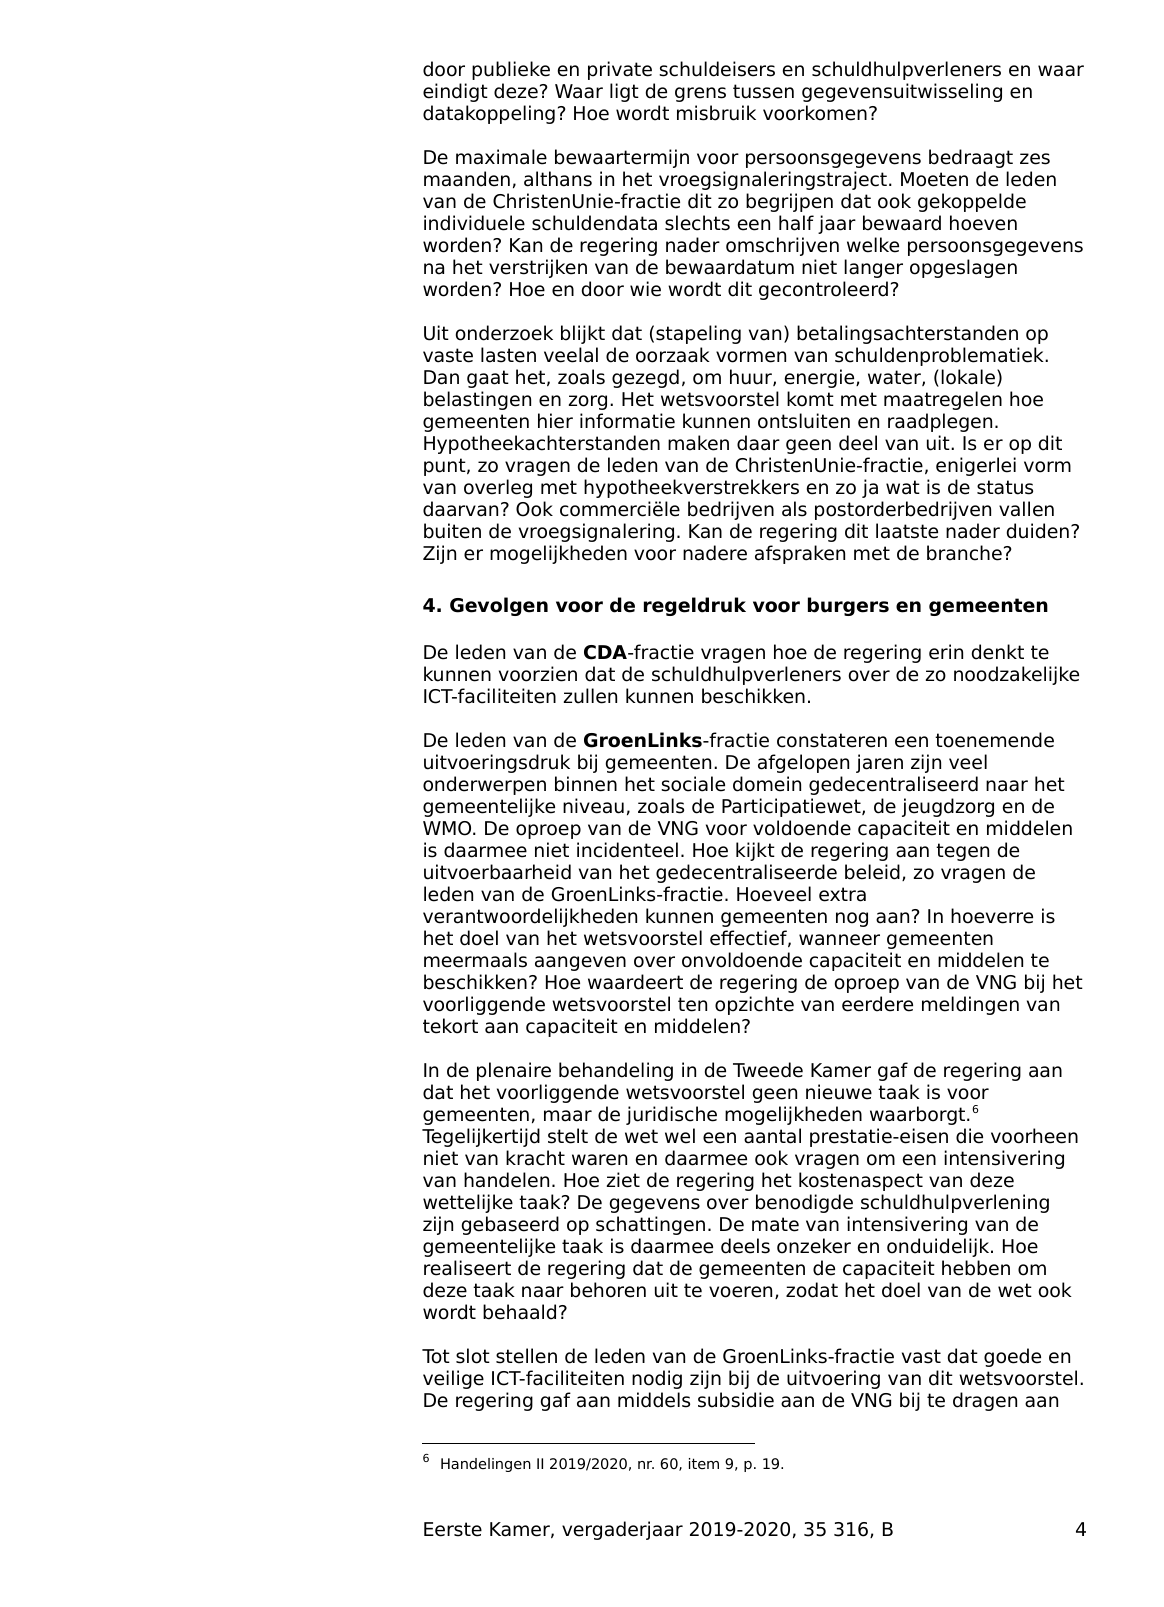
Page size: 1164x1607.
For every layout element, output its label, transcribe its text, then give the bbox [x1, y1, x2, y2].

text In de plenaire behandeling in de Tweede Kamer gaf de regering aan dat het voorliggende wetsvoorstel geen nieuwe taak is voor gemeenten, maar de juridische mogelijkheden waarborgt. Tegelijkertijd stelt de wet wel een aantal prestatie-eisen die voorheen niet van kracht waren en daarmee ook vragen om een intensivering van handelen. Hoe ziet de regering het kostenaspect van deze wettelijke taak? De gegevens over benodigde schuldhulpverlening zijn gebaseerd op schattingen. De mate van intensivering van de gemeentelijke taak is daarmee deels onzeker en onduidelijk. Hoe realiseert de regering dat de gemeenten de capaciteit hebben om deze taak naar behoren uit te voeren, zodat het doel van de wet ook wordt behaald? [422, 1060, 1087, 1324]
text door publieke en private schuldeisers en schuldhulpverleners en waar eindigt deze? Waar ligt de grens tussen gegevensuitwisseling en datakoppeling? Hoe wordt misbruik voorkomen? [422, 59, 1087, 125]
subtitle 4. Gevolgen voor de regeldruk voor burgers en gemeenten [422, 595, 1087, 617]
text Handelingen II 2019/2020, nr. 60, item 9, p. 19. [422, 1452, 1087, 1474]
text De leden van de CDA-fractie vragen hoe de regering erin denkt te kunnen voorzien dat de schuldhulpverleners over de zo noodzakelijke ICT-faciliteiten zullen kunnen beschikken. [422, 642, 1087, 708]
text De maximale bewaartermijn voor persoonsgegevens bedraagt zes maanden, althans in het vroegsignaleringstraject. Moeten de leden van de ChristenUnie-fractie dit zo begrijpen dat ook gekoppelde individuele schuldendata slechts een half jaar bewaard hoeven worden? Kan de regering nader omschrijven welke persoonsgegevens na het verstrijken van de bewaardatum niet langer opgeslagen worden? Hoe en door wie wordt dit gecontroleerd? [422, 147, 1087, 301]
text Tot slot stellen de leden van de GroenLinks-fractie vast dat goede en veilige ICT-faciliteiten nodig zijn bij de uitvoering van dit wetsvoorstel. De regering gaf aan middels subsidie aan de VNG bij te dragen aan [422, 1346, 1087, 1412]
text Uit onderzoek blijkt dat (stapeling van) betalingsachterstanden op vaste lasten veelal de oorzaak vormen van schuldenproblematiek. Dan gaat het, zoals gezegd, om huur, energie, water, (lokale) belastingen en zorg. Het wetsvoorstel komt met maatregelen hoe gemeenten hier informatie kunnen ontsluiten en raadplegen. Hypotheekachterstanden maken daar geen deel van uit. Is er op dit punt, zo vragen de leden van de ChristenUnie-fractie, enigerlei vorm van overleg met hypotheekverstrekkers en zo ja wat is de status daarvan? Ook commerciële bedrijven als postorderbedrijven vallen buiten de vroegsignalering. Kan de regering dit laatste nader duiden? Zijn er mogelijkheden voor nadere afspraken met de branche? [422, 323, 1087, 565]
text De leden van de GroenLinks-fractie constateren een toenemende uitvoeringsdruk bij gemeenten. De afgelopen jaren zijn veel onderwerpen binnen het sociale domein gedecentraliseerd naar het gemeentelijke niveau, zoals de Participatiewet, de jeugdzorg en de WMO. De oproep van de VNG voor voldoende capaciteit en middelen is daarmee niet incidenteel. Hoe kijkt de regering aan tegen de uitvoerbaarheid van het gedecentraliseerde beleid, zo vragen de leden van de GroenLinks-fractie. Hoeveel extra verantwoordelijkheden kunnen gemeenten nog aan? In hoeverre is het doel van het wetsvoorstel effectief, wanneer gemeenten meermaals aangeven over onvoldoende capaciteit en middelen te beschikken? Hoe waardeert de regering de oproep van de VNG bij het voorliggende wetsvoorstel ten opzichte van eerdere meldingen van tekort aan capaciteit en middelen? [422, 730, 1087, 1038]
